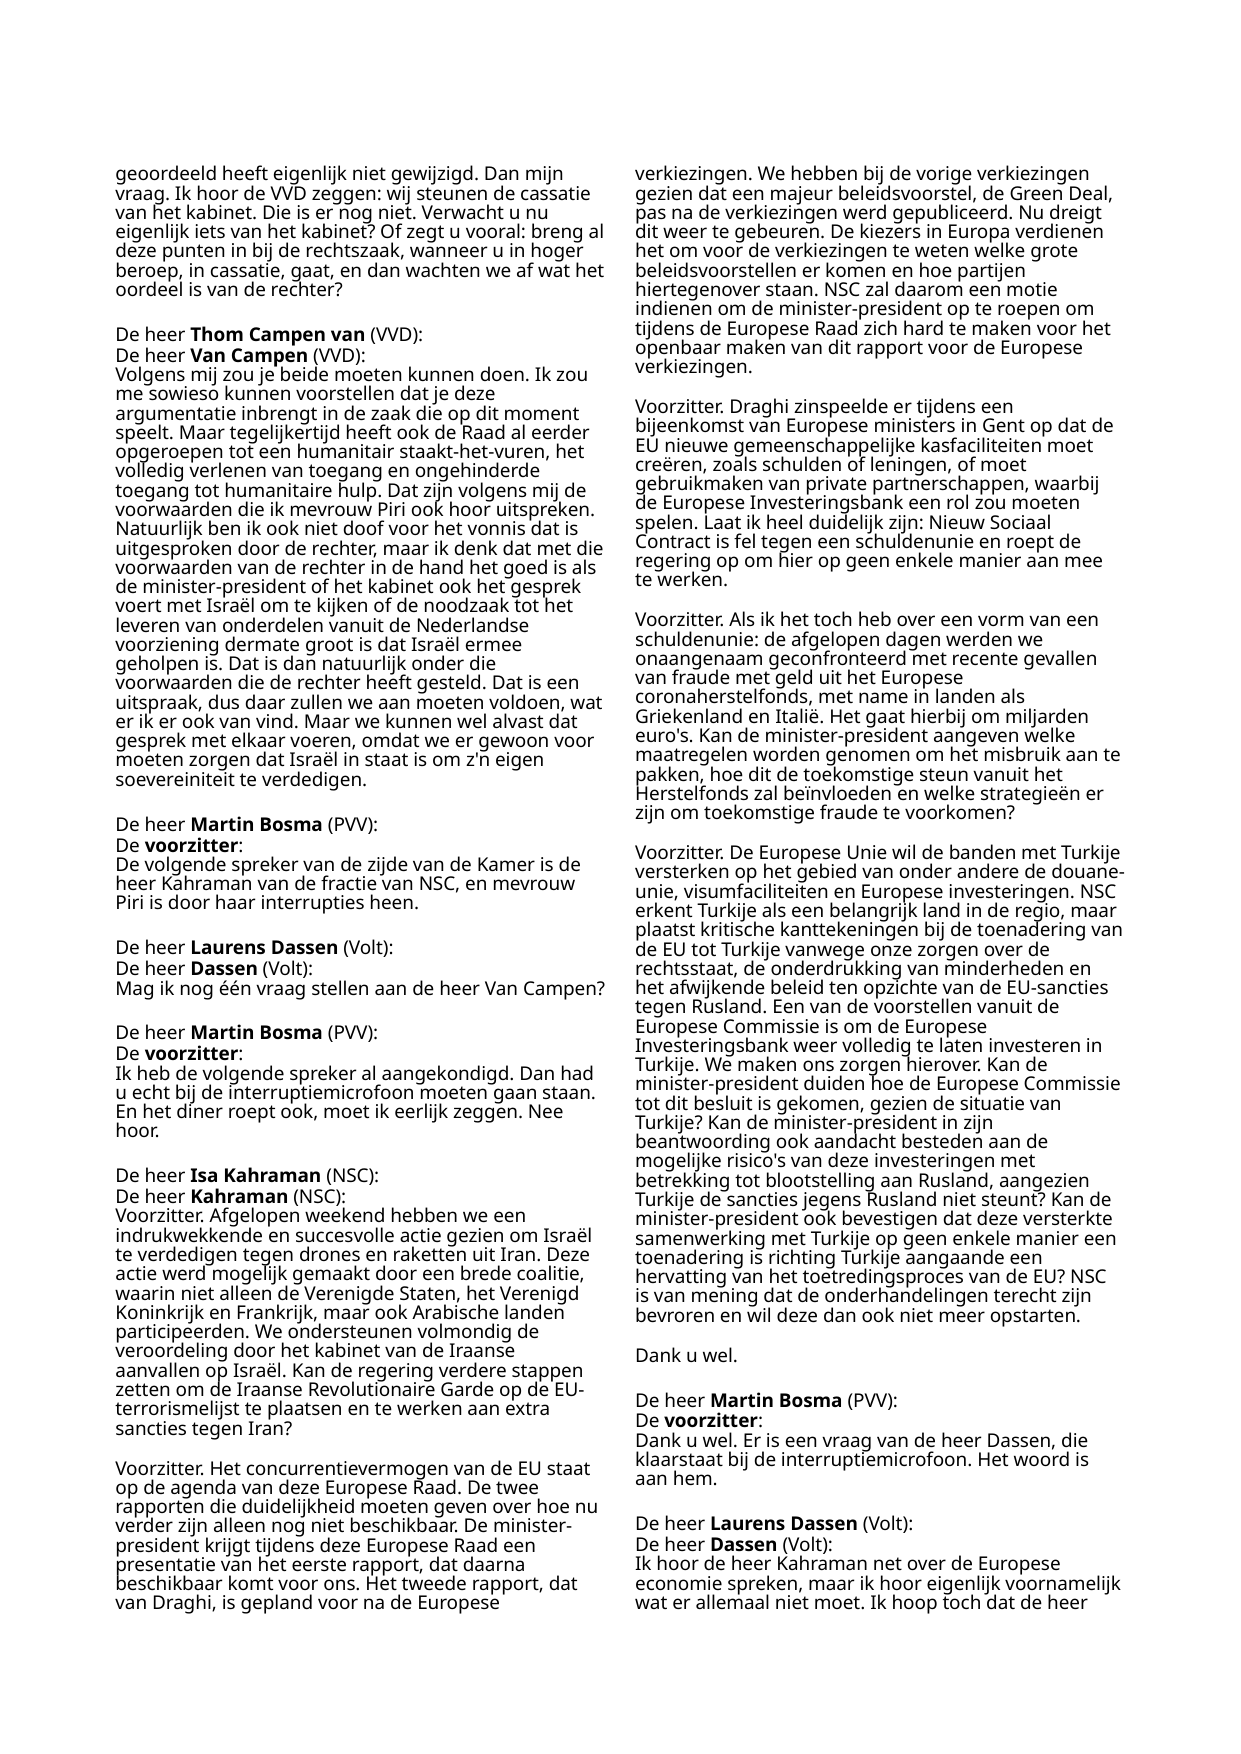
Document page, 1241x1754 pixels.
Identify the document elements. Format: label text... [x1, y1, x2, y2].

text Dank u wel. Er is een vraag van de heer Dassen, die klaarstaat bij de interruptiemicrofoon. Het woord is aan hem. [635, 1432, 1125, 1489]
text Voorzitter. Draghi zinspeelde er tijdens een bijeenkomst van Europese ministers in Gent op dat de EU nieuwe gemeenschappelijke kasfaciliteiten moet creëren, zoals schulden of leningen, of moet gebruikmaken van private partnerschappen, waarbij de Europese Investeringsbank een rol zou moeten spelen. Laat ik heel duidelijk zijn: Nieuw Sociaal Contract is fel tegen een schuldenunie en roept de regering op om hier op geen enkele manier aan mee te werken. [635, 398, 1125, 591]
text Dank u wel. [635, 1347, 1125, 1366]
text De heer Laurens Dassen (Volt): [635, 1510, 1125, 1536]
text De heer Martin Bosma (PVV): [635, 1387, 1125, 1412]
text Ik heb de volgende spreker al aangekondigd. Dan had u echt bij de interruptiemicrofoon moeten gaan staan. En het diner roept ook, moet ik eerlijk zeggen. Nee hoor. [115, 1064, 605, 1142]
text De volgende spreker van de zijde van de Kamer is de heer Kahraman van de fractie van NSC, en mevrouw Piri is door haar interrupties heen. [115, 856, 605, 914]
text Voorzitter. De Europese Unie wil de banden met Turkije versterken op het gebied van onder andere de douane-unie, visumfaciliteiten en Europese investeringen. NSC erkent Turkije als een belangrijk land in de regio, maar plaatst kritische kanttekeningen bij de toenadering van de EU tot Turkije vanwege onze zorgen over de rechtsstaat, de onderdrukking van minderheden en het afwijkende beleid ten opzichte van de EU-sancties tegen Rusland. Een van de voorstellen vanuit de Europese Commissie is om de Europese Investeringsbank weer volledig te laten investeren in Turkije. We maken ons zorgen hierover. Kan de minister-president duiden hoe de Europese Commissie tot dit besluit is gekomen, gezien de situatie van Turkije? Kan de minister-president in zijn beantwoording ook aandacht besteden aan de mogelijke risico's van deze investeringen met betrekking tot blootstelling aan Rusland, aangezien Turkije de sancties jegens Rusland niet steunt? Kan de minister-president ook bevestigen dat deze versterkte samenwerking met Turkije op geen enkele manier een toenadering is richting Turkije aangaande een hervatting van het toetredingsproces van de EU? NSC is van mening dat de onderhandelingen terecht zijn bevroren en wil deze dan ook niet meer opstarten. [635, 844, 1125, 1326]
text De heer Thom Campen van (VVD): [115, 321, 605, 347]
text De heer Van Campen (VVD): [115, 347, 605, 366]
text Voorzitter. Afgelopen weekend hebben we een indrukwekkende en succesvolle actie gezien om Israël te verdedigen tegen drones en raketten uit Iran. Deze actie werd mogelijk gemaakt door een brede coalitie, waarin niet alleen de Verenigde Staten, het Verenigd Koninkrijk en Frankrijk, maar ook Arabische landen participeerden. We ondersteunen volmondig de veroordeling door het kabinet van de Iraanse aanvallen op Israël. Kan de regering verdere stappen zetten om de Iraanse Revolutionaire Garde op de EU-terrorismelijst te plaatsen en te werken aan extra sancties tegen Iran? [115, 1207, 605, 1439]
text De heer Dassen (Volt): [115, 960, 605, 979]
text De heer Laurens Dassen (Volt): [115, 934, 605, 960]
text De heer Isa Kahraman (NSC): [115, 1162, 605, 1188]
text De heer Kahraman (NSC): [115, 1188, 605, 1207]
text Voorzitter. Het concurrentievermogen van de EU staat op de agenda van deze Europese Raad. De twee rapporten die duidelijkheid moeten geven over hoe nu verder zijn alleen nog niet beschikbaar. De minister-president krijgt tijdens deze Europese Raad een presentatie van het eerste rapport, dat daarna beschikbaar komt voor ons. Het tweede rapport, dat van Draghi, is gepland voor na de Europese [115, 1459, 605, 1614]
text De heer Martin Bosma (PVV): [115, 1019, 605, 1045]
text verkiezingen. We hebben bij de vorige verkiezingen gezien dat een majeur beleidsvoorstel, de Green Deal, pas na de verkiezingen werd gepubliceerd. Nu dreigt dit weer te gebeuren. De kiezers in Europa verdienen het om voor de verkiezingen te weten welke grote beleidsvoorstellen er komen en hoe partijen hiertegenover staan. NSC zal daarom een motie indienen om de minister-president op te roepen om tijdens de Europese Raad zich hard te maken voor het openbaar maken van dit rapport voor de Europese verkiezingen. [635, 165, 1125, 377]
text Mag ik nog één vraag stellen aan de heer Van Campen? [115, 979, 605, 999]
text De voorzitter: [115, 1045, 605, 1064]
text De heer Dassen (Volt): [635, 1536, 1125, 1555]
text De heer Martin Bosma (PVV): [115, 811, 605, 837]
text geoordeeld heeft eigenlijk niet gewijzigd. Dan mijn vraag. Ik hoor de VVD zeggen: wij steunen de cassatie van het kabinet. Die is er nog niet. Verwacht u nu eigenlijk iets van het kabinet? Of zegt u vooral: breng al deze punten in bij de rechtszaak, wanneer u in hoger beroep, in cassatie, gaat, en dan wachten we af wat het oordeel is van de rechter? [115, 165, 605, 300]
text Voorzitter. Als ik het toch heb over een vorm van een schuldenunie: de afgelopen dagen werden we onaangenaam geconfronteerd met recente gevallen van fraude met geld uit het Europese coronaherstelfonds, met name in landen als Griekenland en Italië. Het gaat hierbij om miljarden euro's. Kan de minister-president aangeven welke maatregelen worden genomen om het misbruik aan te pakken, hoe dit de toekomstige steun vanuit het Herstelfonds zal beïnvloeden en welke strategieën er zijn om toekomstige fraude te voorkomen? [635, 611, 1125, 823]
text De voorzitter: [635, 1412, 1125, 1432]
text De voorzitter: [115, 837, 605, 856]
text Volgens mij zou je beide moeten kunnen doen. Ik zou me sowieso kunnen voorstellen dat je deze argumentatie inbrengt in de zaak die op dit moment speelt. Maar tegelijkertijd heeft ook de Raad al eerder opgeroepen tot een humanitair staakt-het-vuren, het volledig verlenen van toegang en ongehinderde toegang tot humanitaire hulp. Dat zijn volgens mij de voorwaarden die ik mevrouw Piri ook hoor uitspreken. Natuurlijk ben ik ook niet doof voor het vonnis dat is uitgesproken door de rechter, maar ik denk dat met die voorwaarden van de rechter in de hand het goed is als de minister-president of het kabinet ook het gesprek voert met Israël om te kijken of de noodzaak tot het leveren van onderdelen vanuit de Nederlandse voorziening dermate groot is dat Israël ermee geholpen is. Dat is dan natuurlijk onder die voorwaarden die de rechter heeft gesteld. Dat is een uitspraak, dus daar zullen we aan moeten voldoen, wat er ik er ook van vind. Maar we kunnen wel alvast dat gesprek met elkaar voeren, omdat we er gewoon voor moeten zorgen dat Israël in staat is om z'n eigen soevereiniteit te verdedigen. [115, 366, 605, 790]
text Ik hoor de heer Kahraman net over de Europese economie spreken, maar ik hoor eigenlijk voornamelijk wat er allemaal niet moet. Ik hoop toch dat de heer [635, 1555, 1125, 1613]
